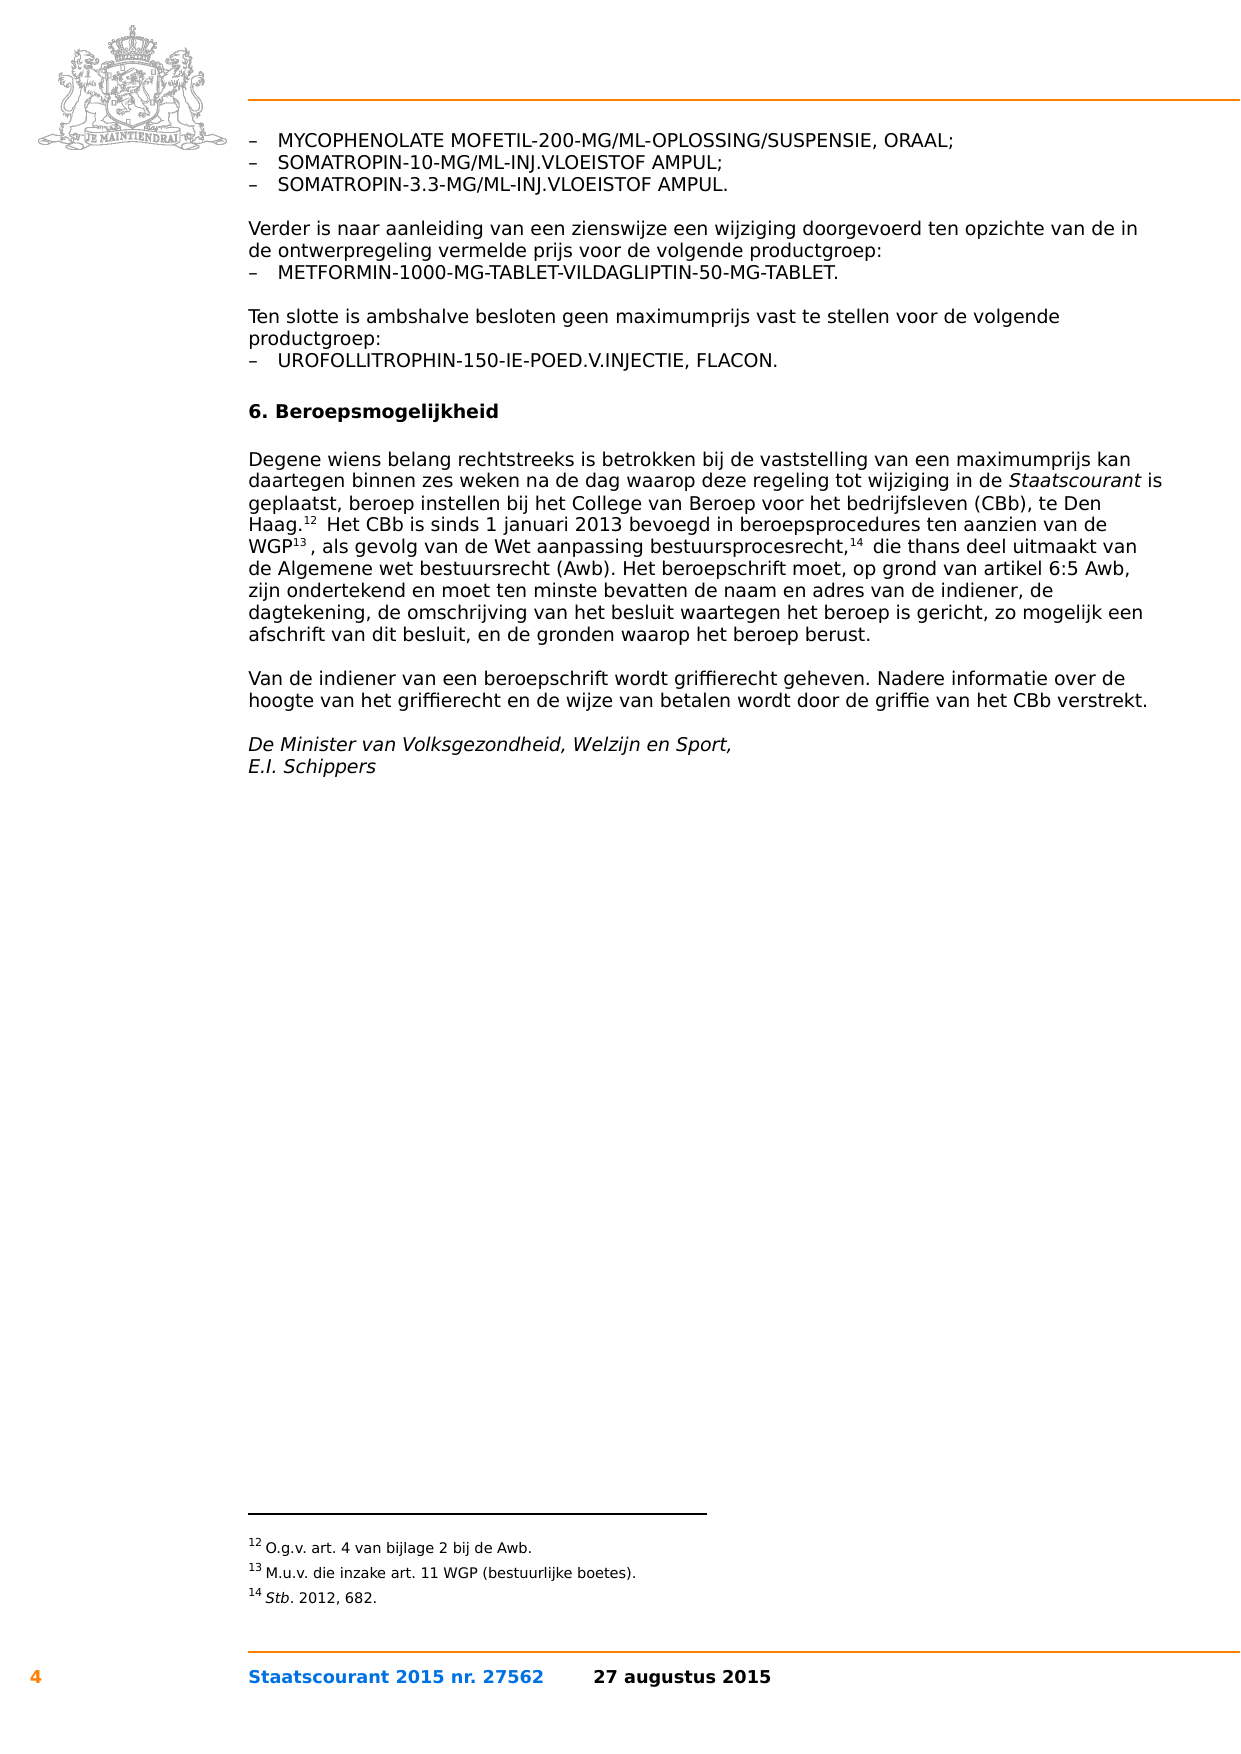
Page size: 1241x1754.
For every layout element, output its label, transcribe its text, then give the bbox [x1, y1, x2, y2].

text Ten slotte is ambshalve besloten geen maximumprijs vast te stellen voor de volgende productgroep: [248, 306, 1163, 349]
text De Minister van Volksgezondheid, Welzijn en Sport, E.I. Schippers [248, 734, 1163, 778]
text – METFORMIN-1000-MG-TABLET-VILDAGLIPTIN-50-MG-TABLET. [248, 262, 1163, 284]
text Degene wiens belang rechtstreeks is betrokken bij de vaststelling van een maximumprijs kan daartegen binnen zes weken na de dag waarop deze regeling tot wijziging in de Staatscourant is geplaatst, beroep instellen bij het College van Beroep voor het bedrijfsleven (CBb), te Den Haag. Het CBb is sinds 1 januari 2013 bevoegd in beroepsprocedures ten aanzien van de WGP, als gevolg van de Wet aanpassing bestuursprocesrecht, die thans deel uitmaakt van de Algemene wet bestuursrecht (Awb). Het beroepschrift moet, op grond van artikel 6:5 Awb, zijn ondertekend en moet ten minste bevatten de naam en adres van de indiener, de dagtekening, de omschrijving van het besluit waartegen het beroep is gericht, zo mogelijk een afschrift van dit besluit, en de gronden waarop het beroep berust. [248, 448, 1163, 646]
subtitle 6. Beroepsmogelijkheid [248, 401, 1163, 423]
text – SOMATROPIN-3.3-MG/ML-INJ.VLOEISTOF AMPUL. [248, 174, 1163, 196]
picture [38, 25, 227, 150]
text Van de indiener van een beroepschrift wordt griffierecht geheven. Nadere informatie over de hoogte van het griffierecht en de wijze van betalen wordt door de griffie van het CBb verstrekt. [248, 668, 1163, 712]
text – SOMATROPIN-10-MG/ML-INJ.VLOEISTOF AMPUL; [248, 152, 1163, 174]
text – UROFOLLITROPHIN-150-IE-POED.V.INJECTIE, FLACON. [248, 349, 1163, 371]
text Stb. 2012, 682. [248, 1586, 1163, 1608]
text M.u.v. die inzake art. 11 WGP (bestuurlijke boetes). [248, 1561, 1163, 1583]
text Verder is naar aanleiding van een zienswijze een wijziging doorgevoerd ten opzichte van de in de ontwerpregeling vermelde prijs voor de volgende productgroep: [248, 218, 1163, 262]
text O.g.v. art. 4 van bijlage 2 bij de Awb. [248, 1536, 1163, 1558]
text – MYCOPHENOLATE MOFETIL-200-MG/ML-OPLOSSING/SUSPENSIE, ORAAL; [248, 130, 1163, 152]
